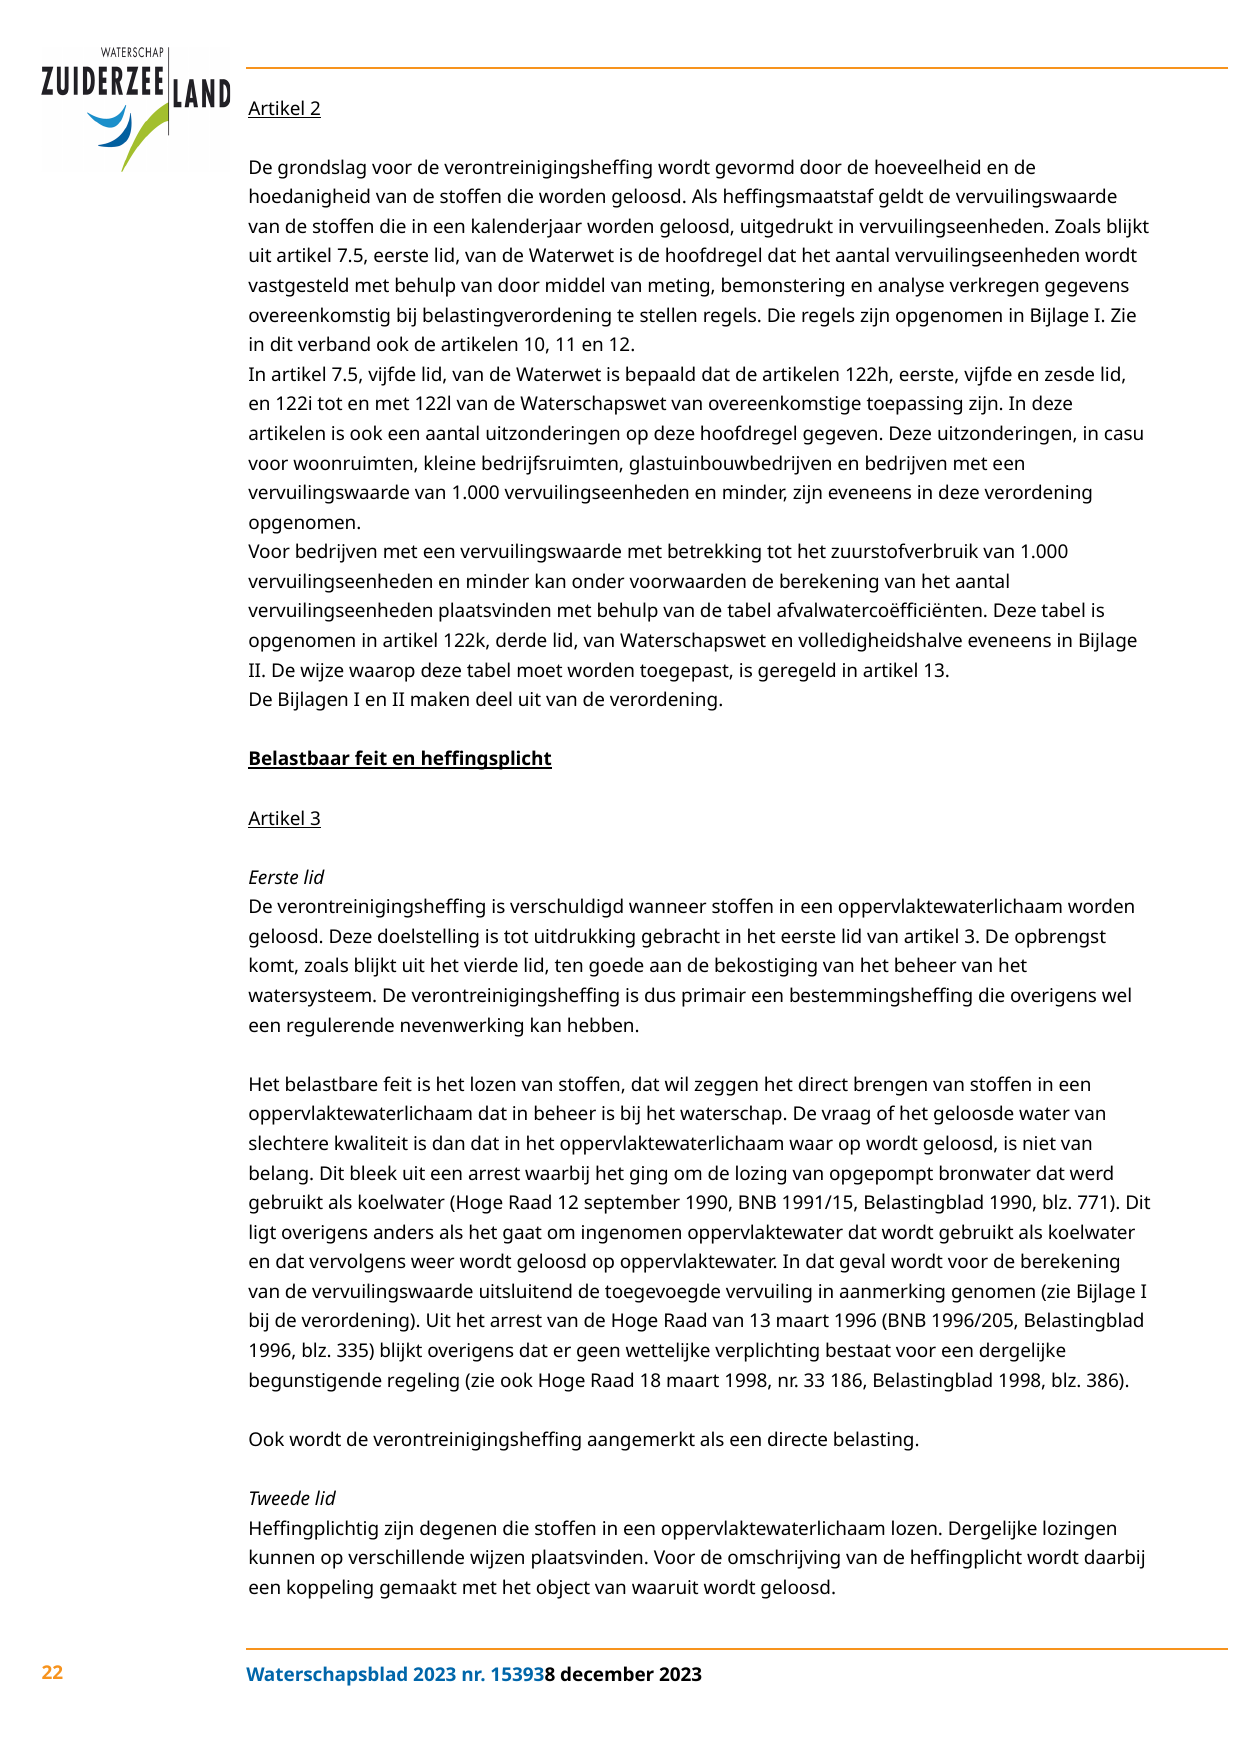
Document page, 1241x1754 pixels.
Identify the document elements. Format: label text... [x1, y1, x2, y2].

text De grondslag voor de verontreinigingsheffing wordt gevormd door de hoeveelheid en de hoedanigheid van de stoffen die worden geloosd. Als heffingsmaatstaf geldt de vervuilingswaarde van de stoffen die in een kalenderjaar worden geloosd, uitgedrukt in vervuilingseenheden. Zoals blijkt uit artikel 7.5, eerste lid, van de Waterwet is de hoofdregel dat het aantal vervuilingseenheden wordt vastgesteld met behulp van door middel van meting, bemonstering en analyse verkregen gegevens overeenkomstig bij belastingverordening te stellen regels. Die regels zijn opgenomen in Bijlage I. Zie in dit verband ook de artikelen 10, 11 en 12. [248, 154, 1152, 357]
text Voor bedrijven met een vervuilingswaarde met betrekking tot het zuurstofverbruik van 1.000 vervuilingseenheden en minder kan onder voorwaarden de berekening van het aantal vervuilingseenheden plaatsvinden met behulp van de tabel afvalwatercoëfficiënten. Deze tabel is opgenomen in artikel 122k, derde lid, van Waterschapswet en volledigheidshalve eveneens in Bijlage II. De wijze waarop deze tabel moet worden toegepast, is geregeld in artikel 13. [248, 538, 1152, 683]
text De Bijlagen I en II maken deel uit van de verordening. [248, 686, 1152, 712]
text Artikel 3 [248, 805, 1152, 831]
picture [41, 47, 231, 172]
text In artikel 7.5, vijfde lid, van de Waterwet is bepaald dat de artikelen 122h, eerste, vijfde en zesde lid, en 122i tot en met 122l van de Waterschapswet van overeenkomstige toepassing zijn. In deze artikelen is ook een aantal uitzonderingen op deze hoofdregel gegeven. Deze uitzonderingen, in casu voor woonruimten, kleine bedrijfsruimten, glastuinbouwbedrijven en bedrijven met een vervuilingswaarde van 1.000 vervuilingseenheden en minder, zijn eveneens in deze verordening opgenomen. [248, 361, 1152, 535]
text Ook wordt de verontreinigingsheffing aangemerkt als een directe belasting. [248, 1426, 1152, 1452]
text Belastbaar feit en heffingsplicht [248, 746, 1152, 771]
text Tweede lid [248, 1485, 1152, 1511]
text Het belastbare feit is het lozen van stoffen, dat wil zeggen het direct brengen van stoffen in een oppervlaktewaterlichaam dat in beheer is bij het waterschap. De vraag of het geloosde water van slechtere kwaliteit is dan dat in het oppervlaktewaterlichaam waar op wordt geloosd, is niet van belang. Dit bleek uit een arrest waarbij het ging om de lozing van opgepompt bronwater dat werd gebruikt als koelwater (Hoge Raad 12 september 1990, BNB 1991/15, Belastingblad 1990, blz. 771). Dit ligt overigens anders als het gaat om ingenomen oppervlaktewater dat wordt gebruikt als koelwater en dat vervolgens weer wordt geloosd op oppervlaktewater. In dat geval wordt voor de berekening van de vervuilingswaarde uitsluitend de toegevoegde vervuiling in aanmerking genomen (zie Bijlage I bij de verordening). Uit het arrest van de Hoge Raad van 13 maart 1996 (BNB 1996/205, Belastingblad 1996, blz. 335) blijkt overigens dat er geen wettelijke verplichting bestaat voor een dergelijke begunstigende regeling (zie ook Hoge Raad 18 maart 1998, nr. 33 186, Belastingblad 1998, blz. 386). [248, 1071, 1152, 1393]
text De verontreinigingsheffing is verschuldigd wanneer stoffen in een oppervlaktewaterlichaam worden geloosd. Deze doelstelling is tot uitdrukking gebracht in het eerste lid van artikel 3. De opbrengst komt, zoals blijkt uit het vierde lid, ten goede aan de bekostiging van het beheer van het watersysteem. De verontreinigingsheffing is dus primair een bestemmingsheffing die overigens wel een regulerende nevenwerking kan hebben. [248, 893, 1152, 1038]
text Eerste lid [248, 864, 1152, 890]
text Artikel 2 [248, 95, 1152, 121]
text Heffingplichtig zijn degenen die stoffen in een oppervlaktewaterlichaam lozen. Dergelijke lozingen kunnen op verschillende wijzen plaatsvinden. Voor de omschrijving van de heffingplicht wordt daarbij een koppeling gemaakt met het object van waaruit wordt geloosd. [248, 1515, 1152, 1600]
